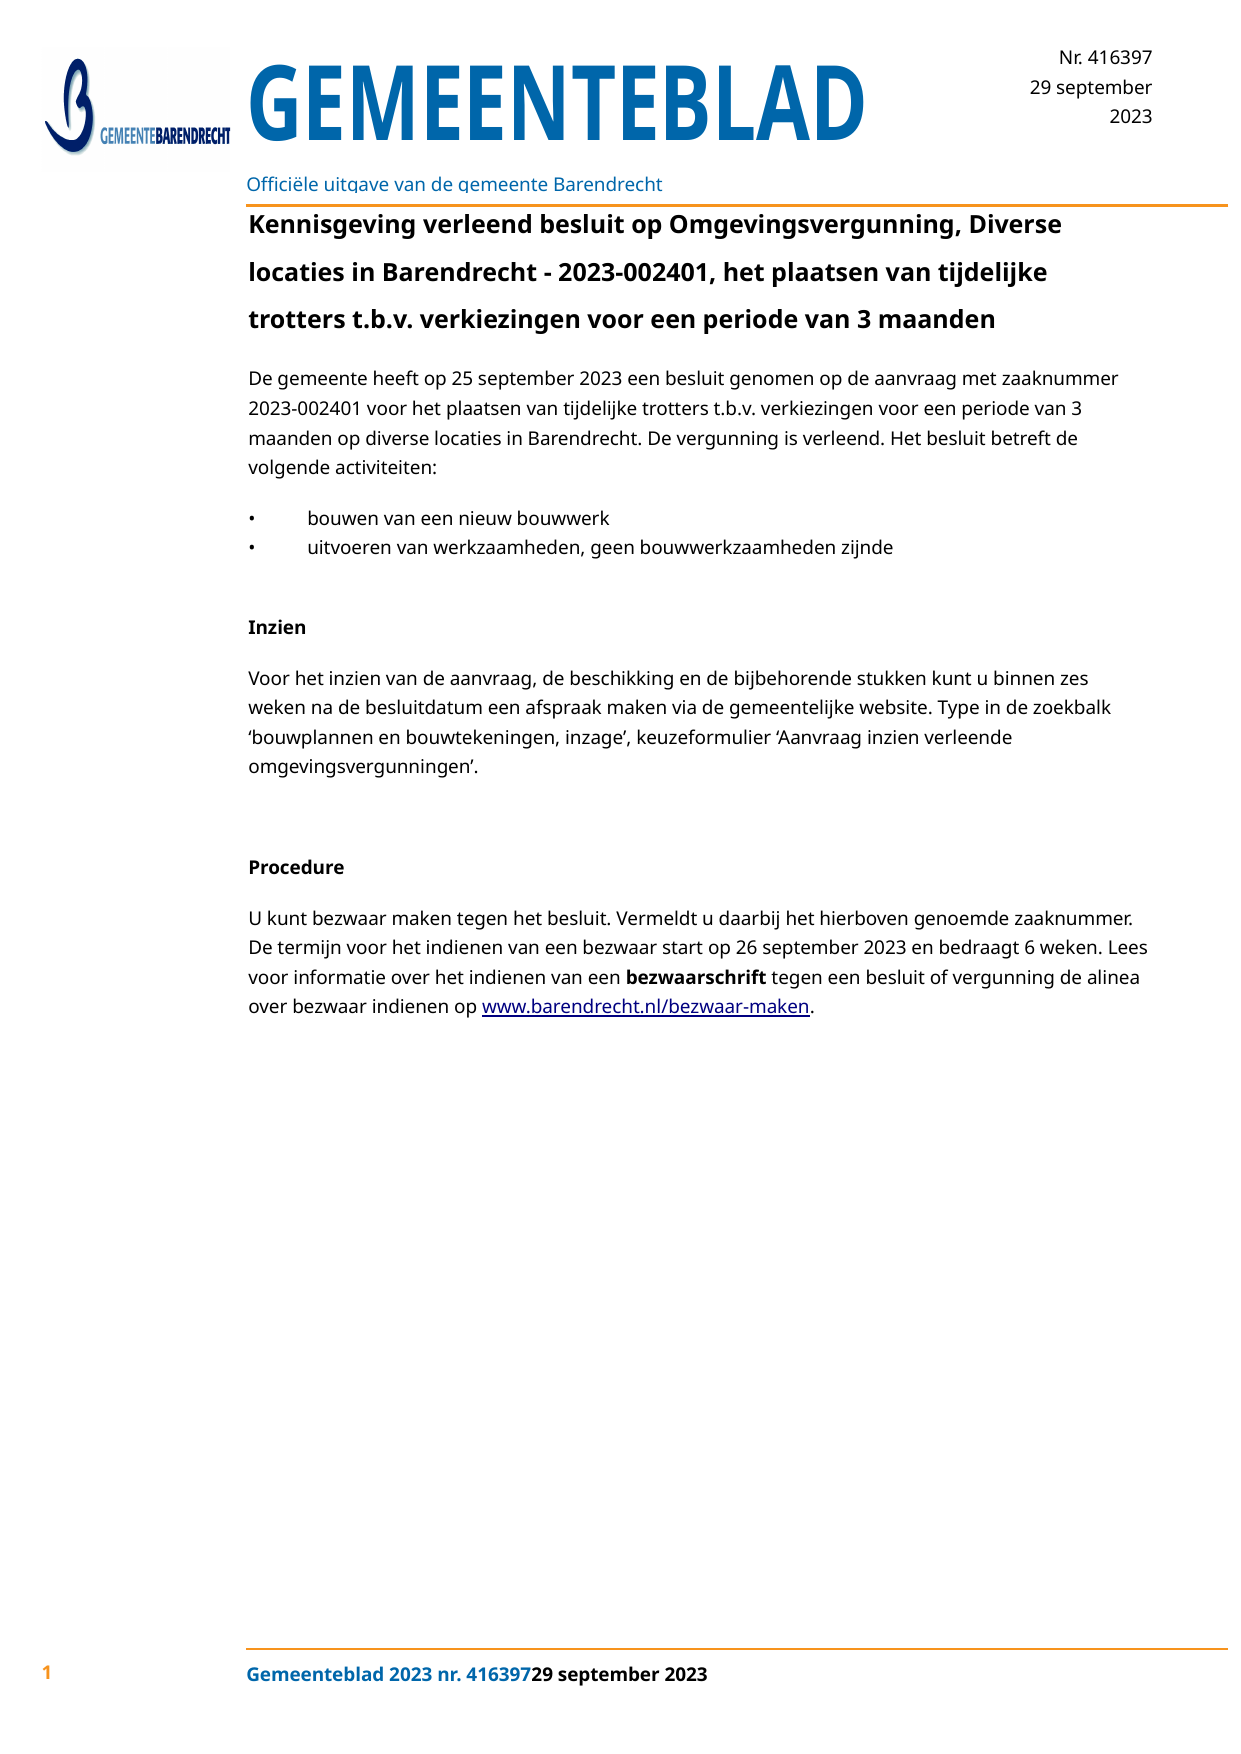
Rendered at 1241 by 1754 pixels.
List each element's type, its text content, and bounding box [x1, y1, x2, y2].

text Kennisgeving verleend besluit op Omgevingsvergunning, Diverse locaties in Barendrecht - 2023-002401, het plaatsen van tijdelijke trotters t.b.v. verkiezingen voor een periode van 3 maanden [248, 207, 1152, 336]
list uitvoeren van werkzaamheden, geen bouwwerkzaamheden zijnde [248, 534, 1152, 560]
text U kunt bezwaar maken tegen het besluit. Vermeldt u daarbij het hierboven genoemde zaaknummer. De termijn voor het indienen van een bezwaar start op 26 september 2023 en bedraagt 6 weken. Lees voor informatie over het indienen van een bezwaarschrift tegen een besluit of vergunning de alinea over bezwaar indienen op www.barendrecht.nl/bezwaar-maken. [248, 905, 1152, 1019]
text De gemeente heeft op 25 september 2023 een besluit genomen op de aanvraag met zaaknummer 2023-002401 voor het plaatsen van tijdelijke trotters t.b.v. verkiezingen voor een periode van 3 maanden op diverse locaties in Barendrecht. De vergunning is verleend. Het besluit betreft de volgende activiteiten: [248, 366, 1152, 480]
text Procedure [248, 854, 1152, 880]
text Voor het inzien van de aanvraag, de beschikking en de bijbehorende stukken kunt u binnen zes weken na de besluitdatum een afspraak maken via de gemeentelijke website. Type in de zoekbalk ‘bouwplannen en bouwtekeningen, inzage’, keuzeformulier ‘Aanvraag inzien verleende omgevingsvergunningen’. [248, 665, 1152, 779]
picture [41, 47, 231, 172]
text Inzien [248, 614, 1152, 640]
list bouwen van een nieuw bouwwerk [248, 505, 1152, 530]
